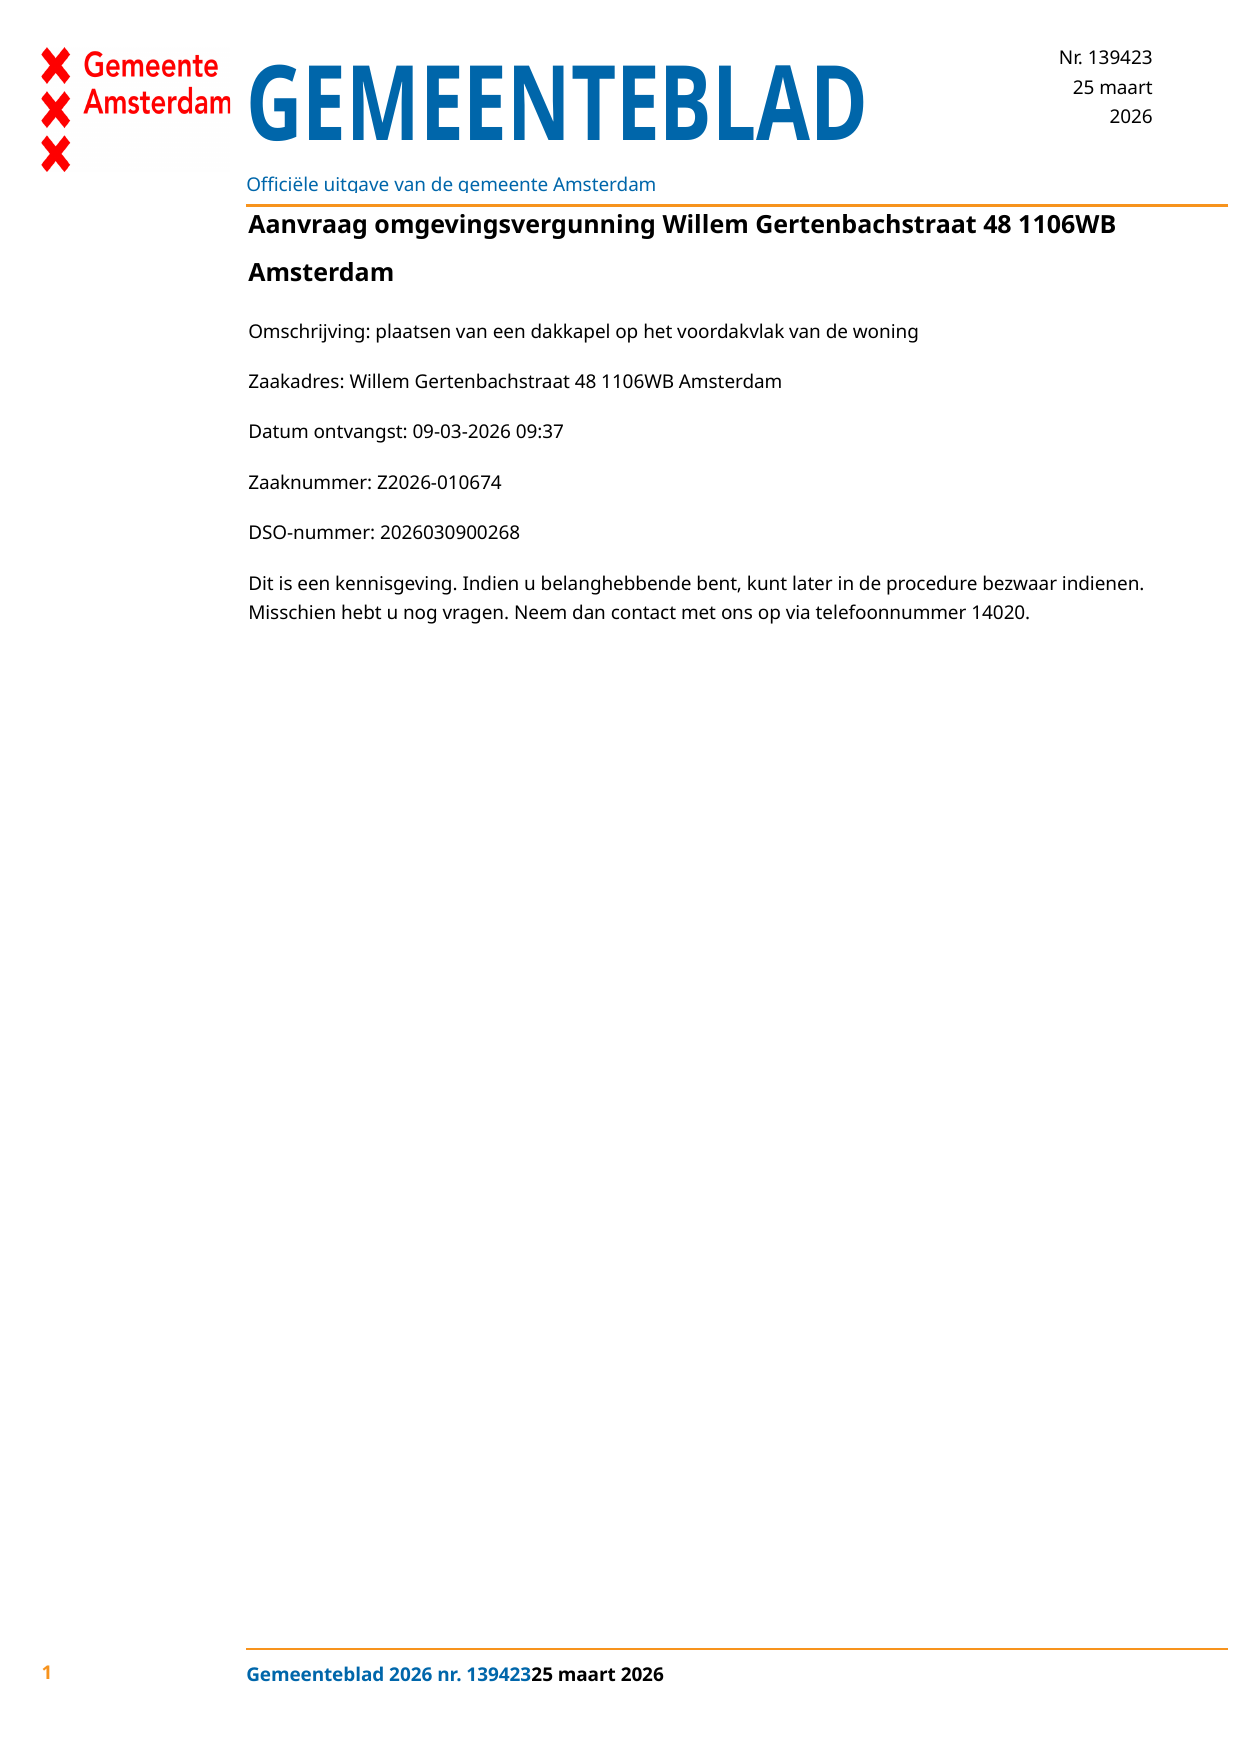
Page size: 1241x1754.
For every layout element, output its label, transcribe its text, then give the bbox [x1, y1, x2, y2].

text Omschrijving: plaatsen van een dakkapel op het voordakvlak van de woning [248, 318, 1152, 344]
text Zaakadres: Willem Gertenbachstraat 48 1106WB Amsterdam [248, 368, 1152, 394]
text Aanvraag omgevingsvergunning Willem Gertenbachstraat 48 1106WB Amsterdam [248, 207, 1152, 288]
text Zaaknummer: Z2026-010674 [248, 469, 1152, 495]
text DSO-nummer: 2026030900268 [248, 519, 1152, 545]
text Datum ontvangst: 09-03-2026 09:37 [248, 419, 1152, 444]
picture [41, 47, 231, 172]
text Dit is een kennisgeving. Indien u belanghebbende bent, kunt later in de procedure bezwaar indienen. Misschien hebt u nog vragen. Neem dan contact met ons op via telefoonnummer 14020. [248, 570, 1152, 625]
